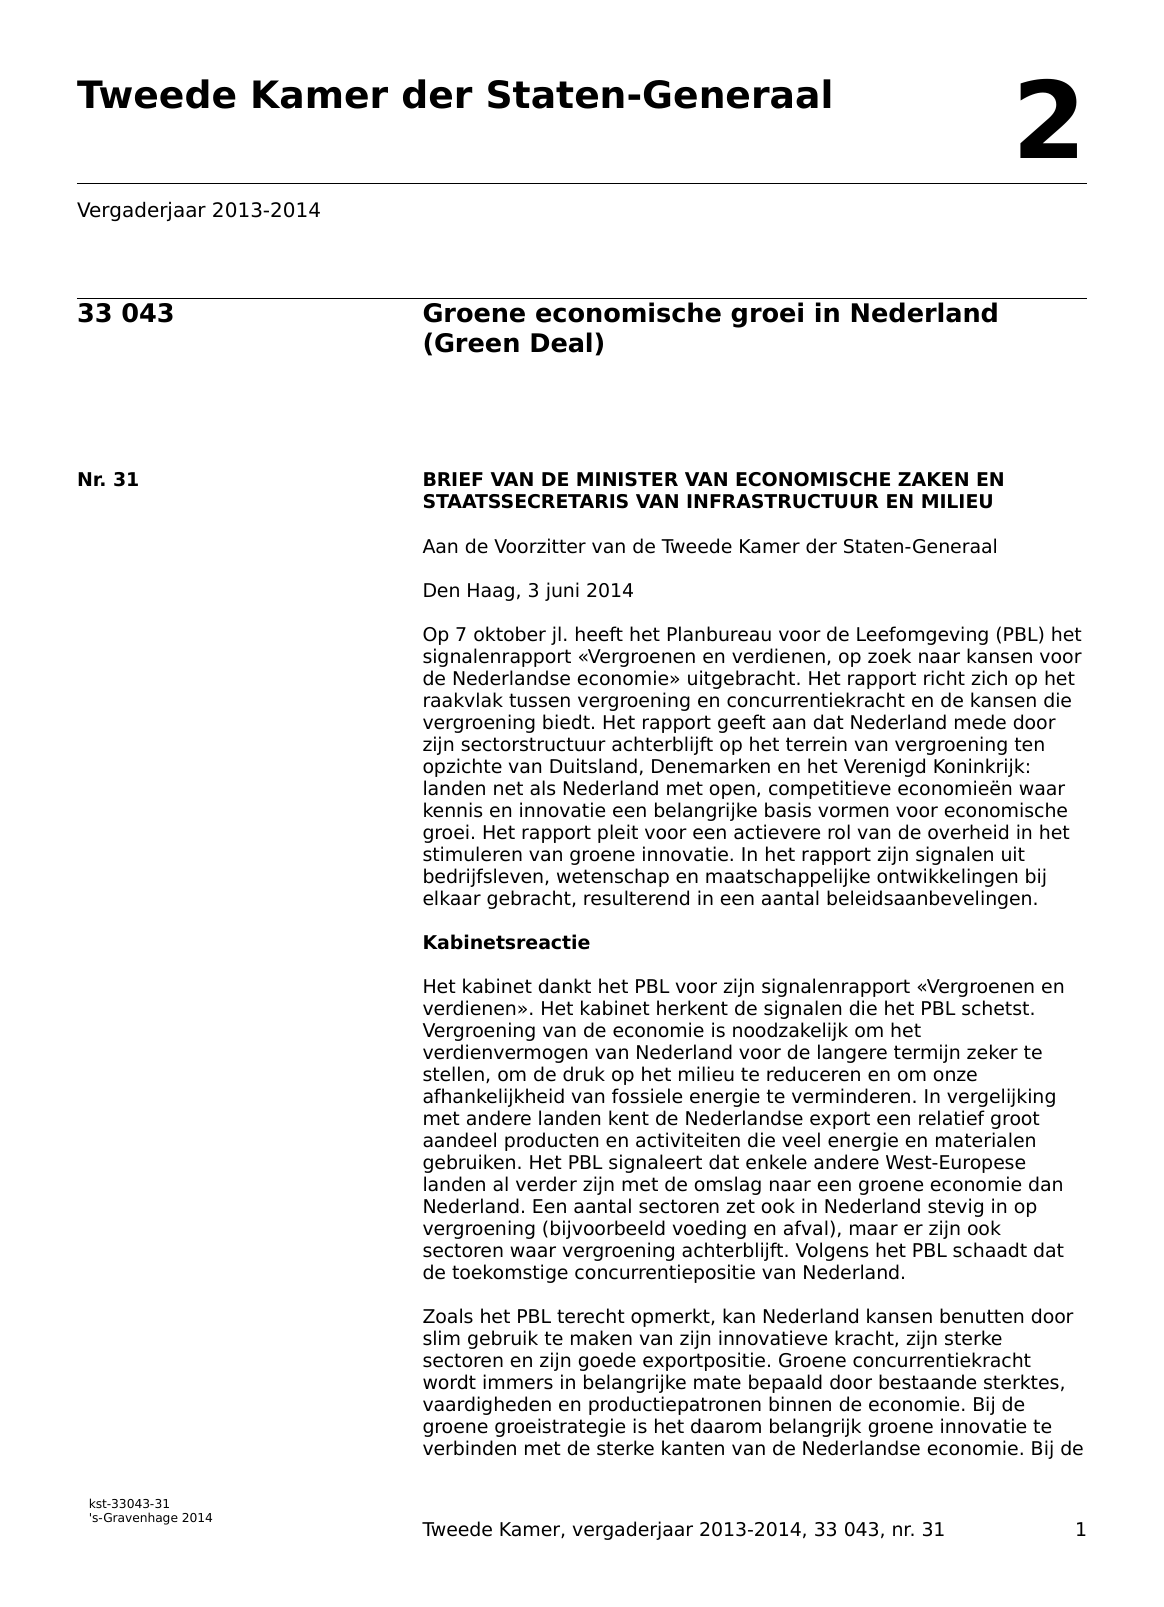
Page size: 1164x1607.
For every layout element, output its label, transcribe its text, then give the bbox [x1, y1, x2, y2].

text Den Haag, 3 juni 2014 [422, 580, 1087, 602]
subtitle 33 043 Groene economische groei in Nederland (Green Deal) [77, 299, 1087, 358]
subtitle Kabinetsreactie [422, 932, 1087, 954]
text 's-Gravenhage 2014 [88, 1511, 323, 1525]
subtitle Nr. 31 BRIEF VAN DE MINISTER VAN ECONOMISCHE ZAKEN EN STAATSSECRETARIS VAN INFRASTRUCTUUR EN MILIEU [77, 469, 1087, 513]
text Zoals het PBL terecht opmerkt, kan Nederland kansen benutten door slim gebruik te maken van zijn innovatieve kracht, zijn sterke sectoren en zijn goede exportpositie. Groene concurrentiekracht wordt immers in belangrijke mate bepaald door bestaande sterktes, vaardigheden en productiepatronen binnen de economie. Bij de groene groeistrategie is het daarom belangrijk groene innovatie te verbinden met de sterke kanten van de Nederlandse economie. Bij de [422, 1306, 1087, 1460]
table_header 2 [886, 59, 1087, 183]
table_header Tweede Kamer der Staten-Generaal [77, 59, 886, 183]
text Het kabinet dankt het PBL voor zijn signalenrapport «Vergroenen en verdienen». Het kabinet herkent de signalen die het PBL schetst. Vergroening van de economie is noodzakelijk om het verdienvermogen van Nederland voor de langere termijn zeker te stellen, om de druk op het milieu te reduceren en om onze afhankelijkheid van fossiele energie te verminderen. In vergelijking met andere landen kent de Nederlandse export een relatief groot aandeel producten en activiteiten die veel energie en materialen gebruiken. Het PBL signaleert dat enkele andere West-Europese landen al verder zijn met de omslag naar een groene economie dan Nederland. Een aantal sectoren zet ook in Nederland stevig in op vergroening (bijvoorbeeld voeding en afval), maar er zijn ook sectoren waar vergroening achterblijft. Volgens het PBL schaadt dat de toekomstige concurrentiepositie van Nederland. [422, 976, 1087, 1284]
text Op 7 oktober jl. heeft het Planbureau voor de Leefomgeving (PBL) het signalenrapport «Vergroenen en verdienen, op zoek naar kansen voor de Nederlandse economie» uitgebracht. Het rapport richt zich op het raakvlak tussen vergroening en concurrentiekracht en de kansen die vergroening biedt. Het rapport geeft aan dat Nederland mede door zijn sectorstructuur achterblijft op het terrein van vergroening ten opzichte van Duitsland, Denemarken en het Verenigd Koninkrijk: landen net als Nederland met open, competitieve economieën waar kennis en innovatie een belangrijke basis vormen voor economische groei. Het rapport pleit voor een actievere rol van de overheid in het stimuleren van groene innovatie. In het rapport zijn signalen uit bedrijfsleven, wetenschap en maatschappelijke ontwikkelingen bij elkaar gebracht, resulterend in een aantal beleidsaanbevelingen. [422, 624, 1087, 909]
text kst-33043-31 [88, 1497, 323, 1511]
table_cell Vergaderjaar 2013-2014 [77, 184, 1087, 298]
text Aan de Voorzitter van de Tweede Kamer der Staten-Generaal [422, 536, 1087, 557]
